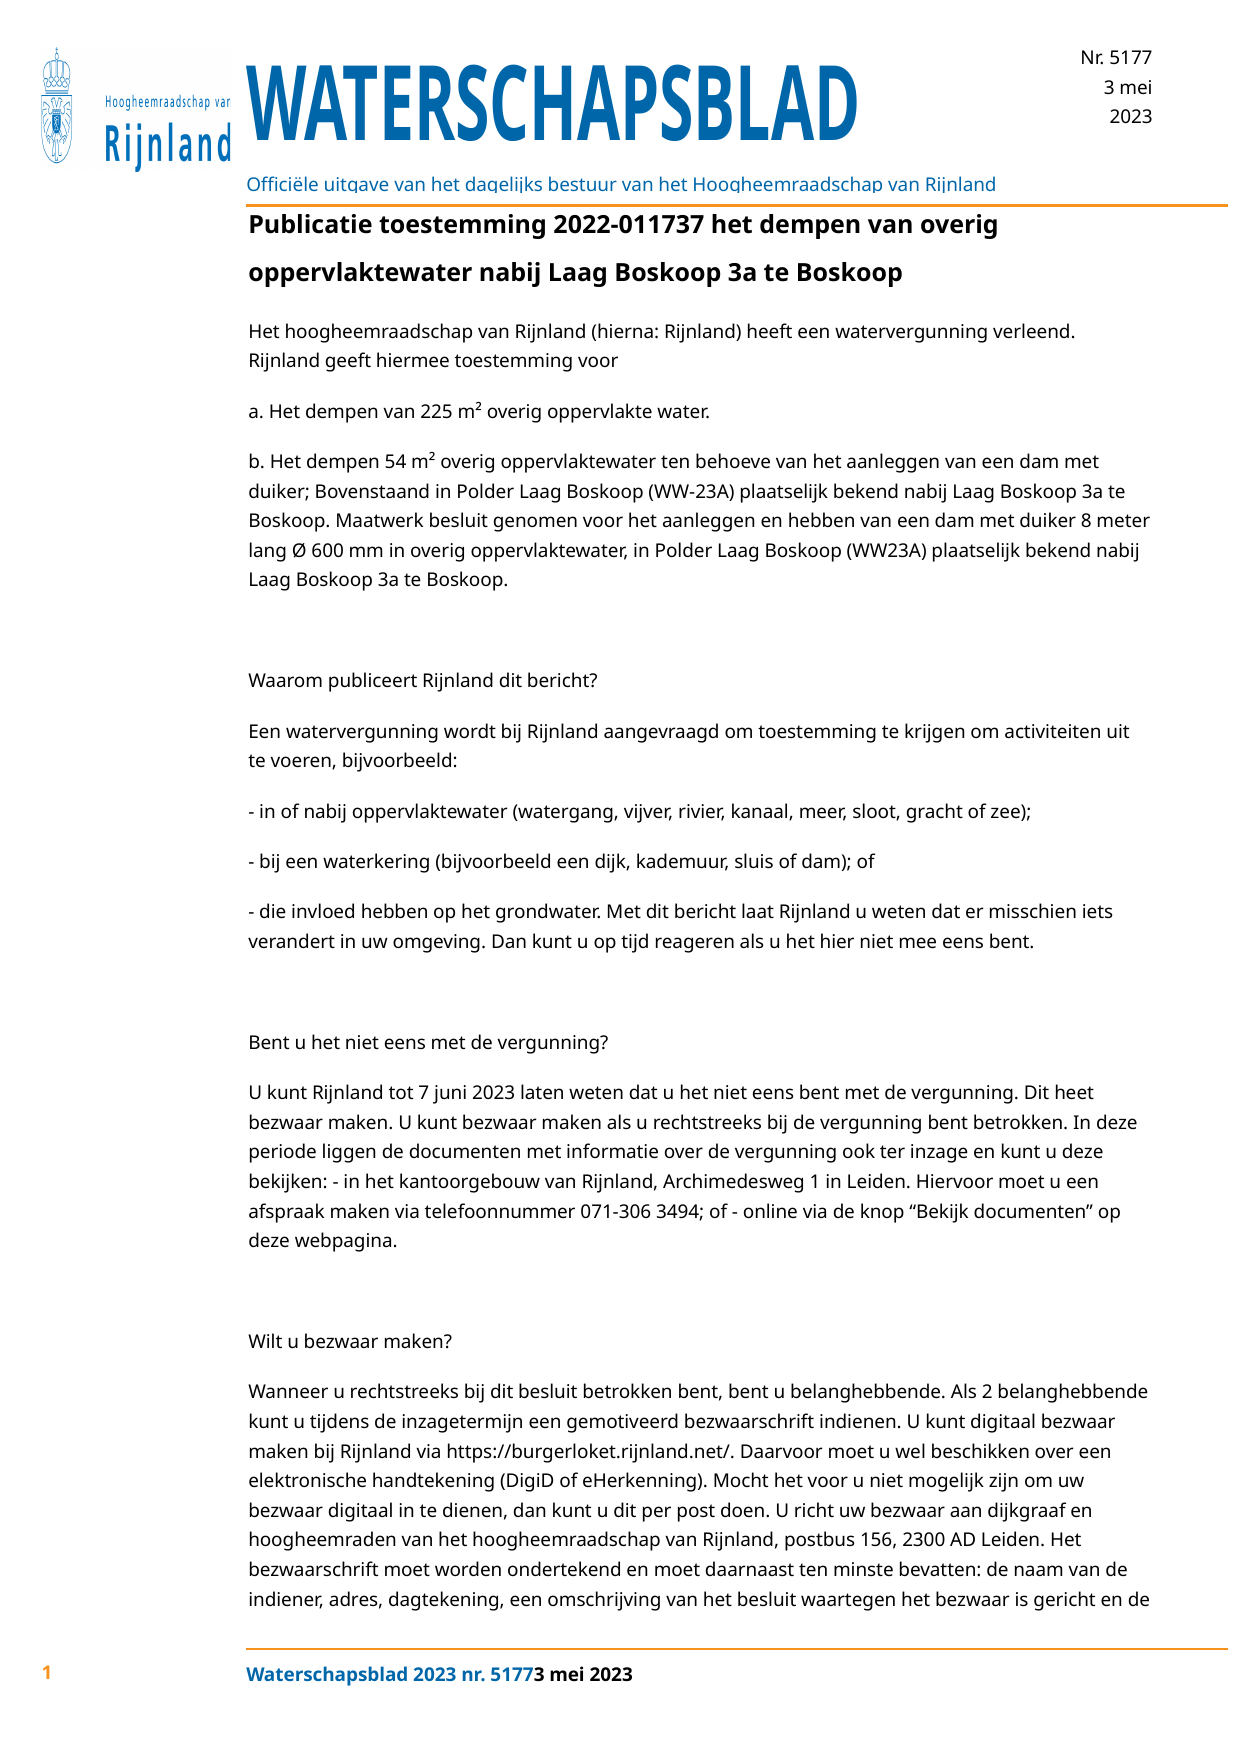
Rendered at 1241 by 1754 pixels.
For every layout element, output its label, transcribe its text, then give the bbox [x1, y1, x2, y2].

text Bent u het niet eens met de vergunning? [248, 1029, 1152, 1055]
text b. Het dempen 54 m² overig oppervlaktewater ten behoeve van het aanleggen van een dam met duiker; Bovenstaand in Polder Laag Boskoop (WW-23A) plaatselijk bekend nabij Laag Boskoop 3a te Boskoop. Maatwerk besluit genomen voor het aanleggen en hebben van een dam met duiker 8 meter lang Ø 600 mm in overig oppervlaktewater, in Polder Laag Boskoop (WW23A) plaatselijk bekend nabij Laag Boskoop 3a te Boskoop. [248, 448, 1152, 592]
text Waarom publiceert Rijnland dit bericht? [248, 667, 1152, 693]
text Een watervergunning wordt bij Rijnland aangevraagd om toestemming te krijgen om activiteiten uit te voeren, bijvoorbeeld: [248, 718, 1152, 773]
text - die invloed hebben op het grondwater. Met dit bericht laat Rijnland u weten dat er misschien iets verandert in uw omgeving. Dan kunt u op tijd reageren als u het hier niet mee eens bent. [248, 899, 1152, 954]
text - bij een waterkering (bijvoorbeeld een dijk, kademuur, sluis of dam); of [248, 848, 1152, 874]
text - in of nabij oppervlaktewater (watergang, vijver, rivier, kanaal, meer, sloot, gracht of zee); [248, 798, 1152, 824]
text U kunt Rijnland tot 7 juni 2023 laten weten dat u het niet eens bent met de vergunning. Dit heet bezwaar maken. U kunt bezwaar maken als u rechtstreeks bij de vergunning bent betrokken. In deze periode liggen de documenten met informatie over de vergunning ook ter inzage en kunt u deze bekijken: - in het kantoorgebouw van Rijnland, Archimedesweg 1 in Leiden. Hiervoor moet u een afspraak maken via telefoonnummer 071-306 3494; of - online via de knop “Bekijk documenten” op deze webpagina. [248, 1079, 1152, 1253]
text Het hoogheemraadschap van Rijnland (hierna: Rijnland) heeft een watervergunning verleend. Rijnland geeft hiermee toestemming voor [248, 318, 1152, 373]
text Publicatie toestemming 2022-011737 het dempen van overig oppervlaktewater nabij Laag Boskoop 3a te Boskoop [248, 207, 1152, 288]
text Wanneer u rechtstreeks bij dit besluit betrokken bent, bent u belanghebbende. Als 2 belanghebbende kunt u tijdens de inzagetermijn een gemotiveerd bezwaarschrift indienen. U kunt digitaal bezwaar maken bij Rijnland via https://burgerloket.rijnland.net/. Daarvoor moet u wel beschikken over een elektronische handtekening (DigiD of eHerkenning). Mocht het voor u niet mogelijk zijn om uw bezwaar digitaal in te dienen, dan kunt u dit per post doen. U richt uw bezwaar aan dijkgraaf en hoogheemraden van het hoogheemraadschap van Rijnland, postbus 156, 2300 AD Leiden. Het bezwaarschrift moet worden ondertekend en moet daarnaast ten minste bevatten: de naam van de indiener, adres, dagtekening, een omschrijving van het besluit waartegen het bezwaar is gericht en de [248, 1379, 1152, 1612]
picture [41, 47, 231, 172]
text a. Het dempen van 225 m² overig oppervlakte water. [248, 398, 1152, 424]
text Wilt u bezwaar maken? [248, 1328, 1152, 1354]
